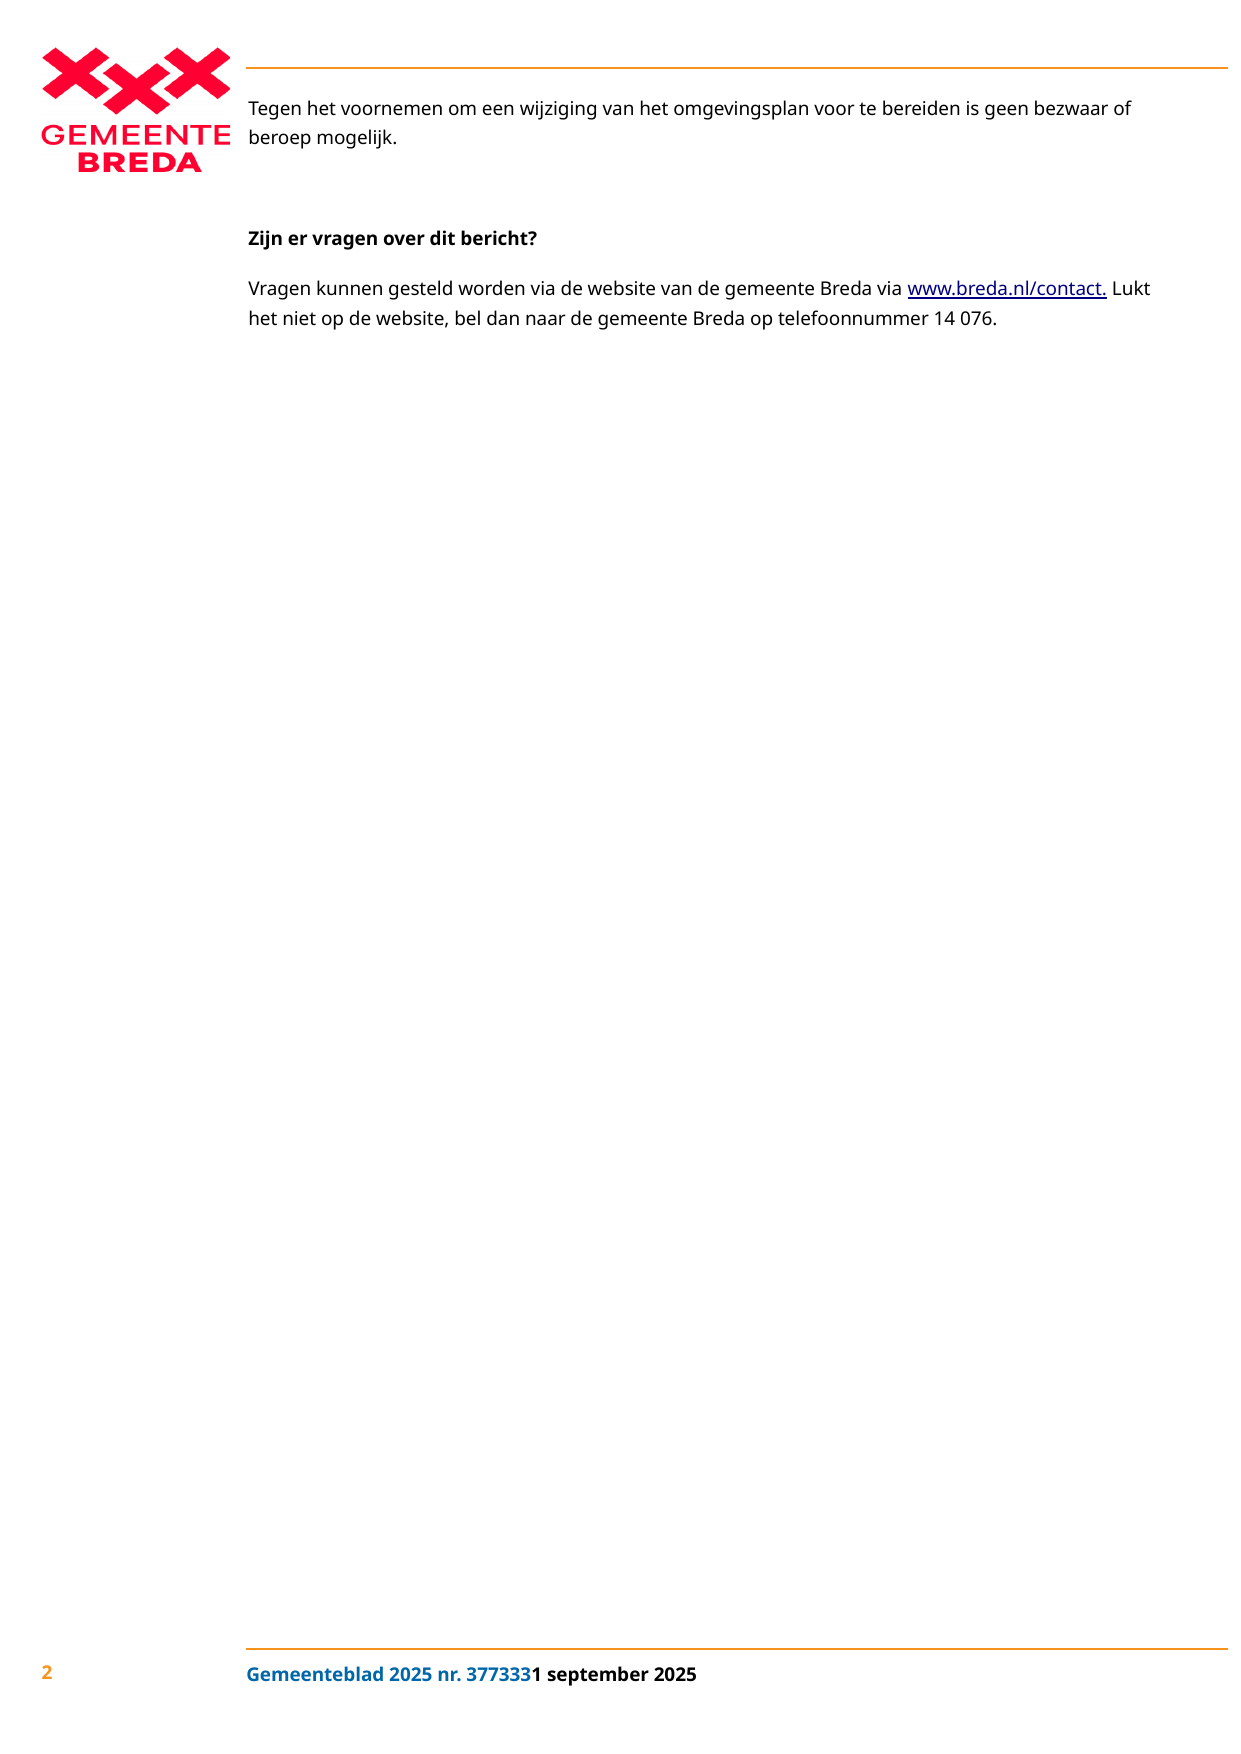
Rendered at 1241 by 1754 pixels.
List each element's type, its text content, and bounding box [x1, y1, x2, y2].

text Vragen kunnen gesteld worden via de website van de gemeente Breda via www.breda.nl/contact. Lukt het niet op de website, bel dan naar de gemeente Breda op telefoonnummer 14 076. [248, 276, 1152, 331]
text Zijn er vragen over dit bericht? [248, 225, 1152, 251]
text Tegen het voornemen om een wijziging van het omgevingsplan voor te bereiden is geen bezwaar of beroep mogelijk. [248, 95, 1152, 150]
picture [41, 47, 231, 172]
